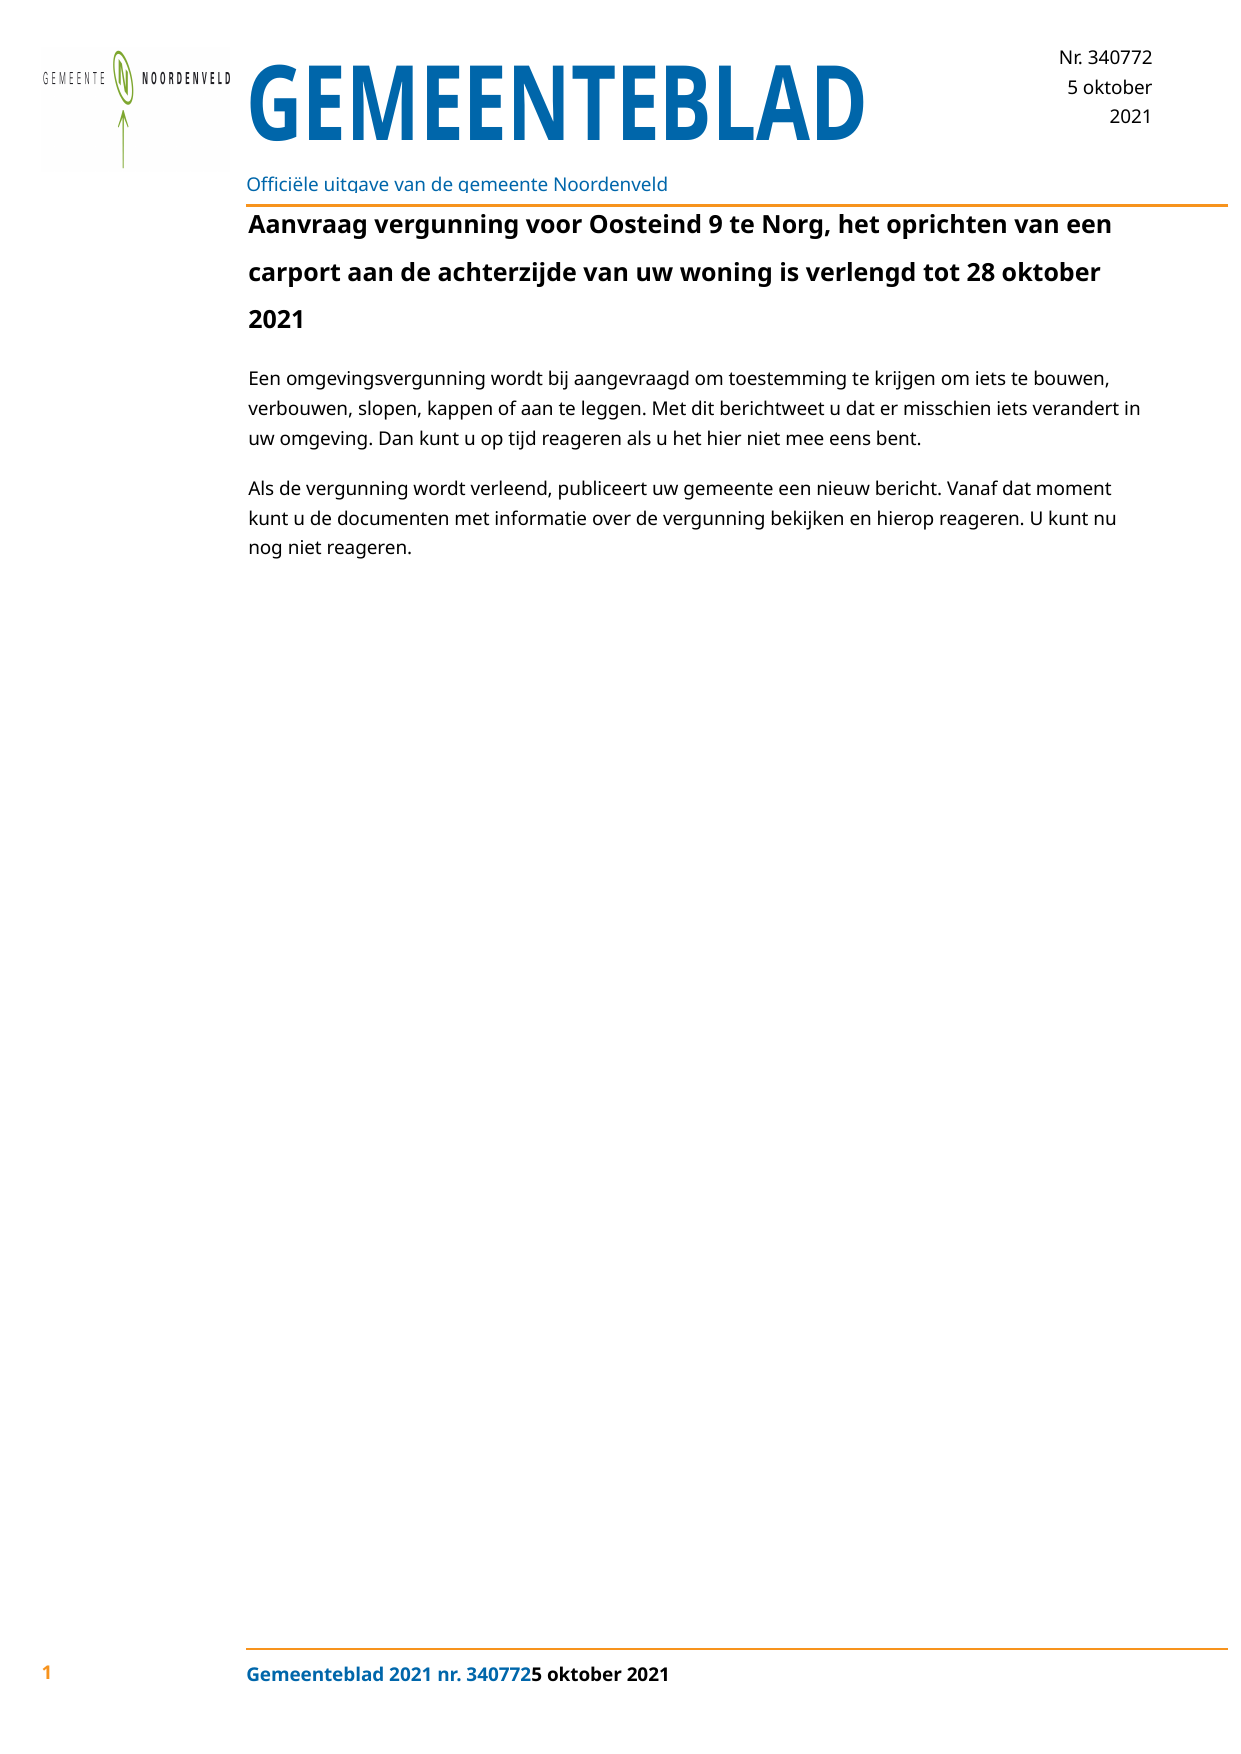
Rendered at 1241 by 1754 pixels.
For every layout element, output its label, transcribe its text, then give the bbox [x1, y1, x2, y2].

picture [41, 47, 231, 172]
text Aanvraag vergunning voor Oosteind 9 te Norg, het oprichten van een carport aan de achterzijde van uw woning is verlengd tot 28 oktober 2021 [248, 207, 1152, 336]
text Een omgevingsvergunning wordt bij aangevraagd om toestemming te krijgen om iets te bouwen, verbouwen, slopen, kappen of aan te leggen. Met dit berichtweet u dat er misschien iets verandert in uw omgeving. Dan kunt u op tijd reageren als u het hier niet mee eens bent. [248, 366, 1152, 450]
text Als de vergunning wordt verleend, publiceert uw gemeente een nieuw bericht. Vanaf dat moment kunt u de documenten met informatie over de vergunning bekijken en hierop reageren. U kunt nu nog niet reageren. [248, 475, 1152, 560]
